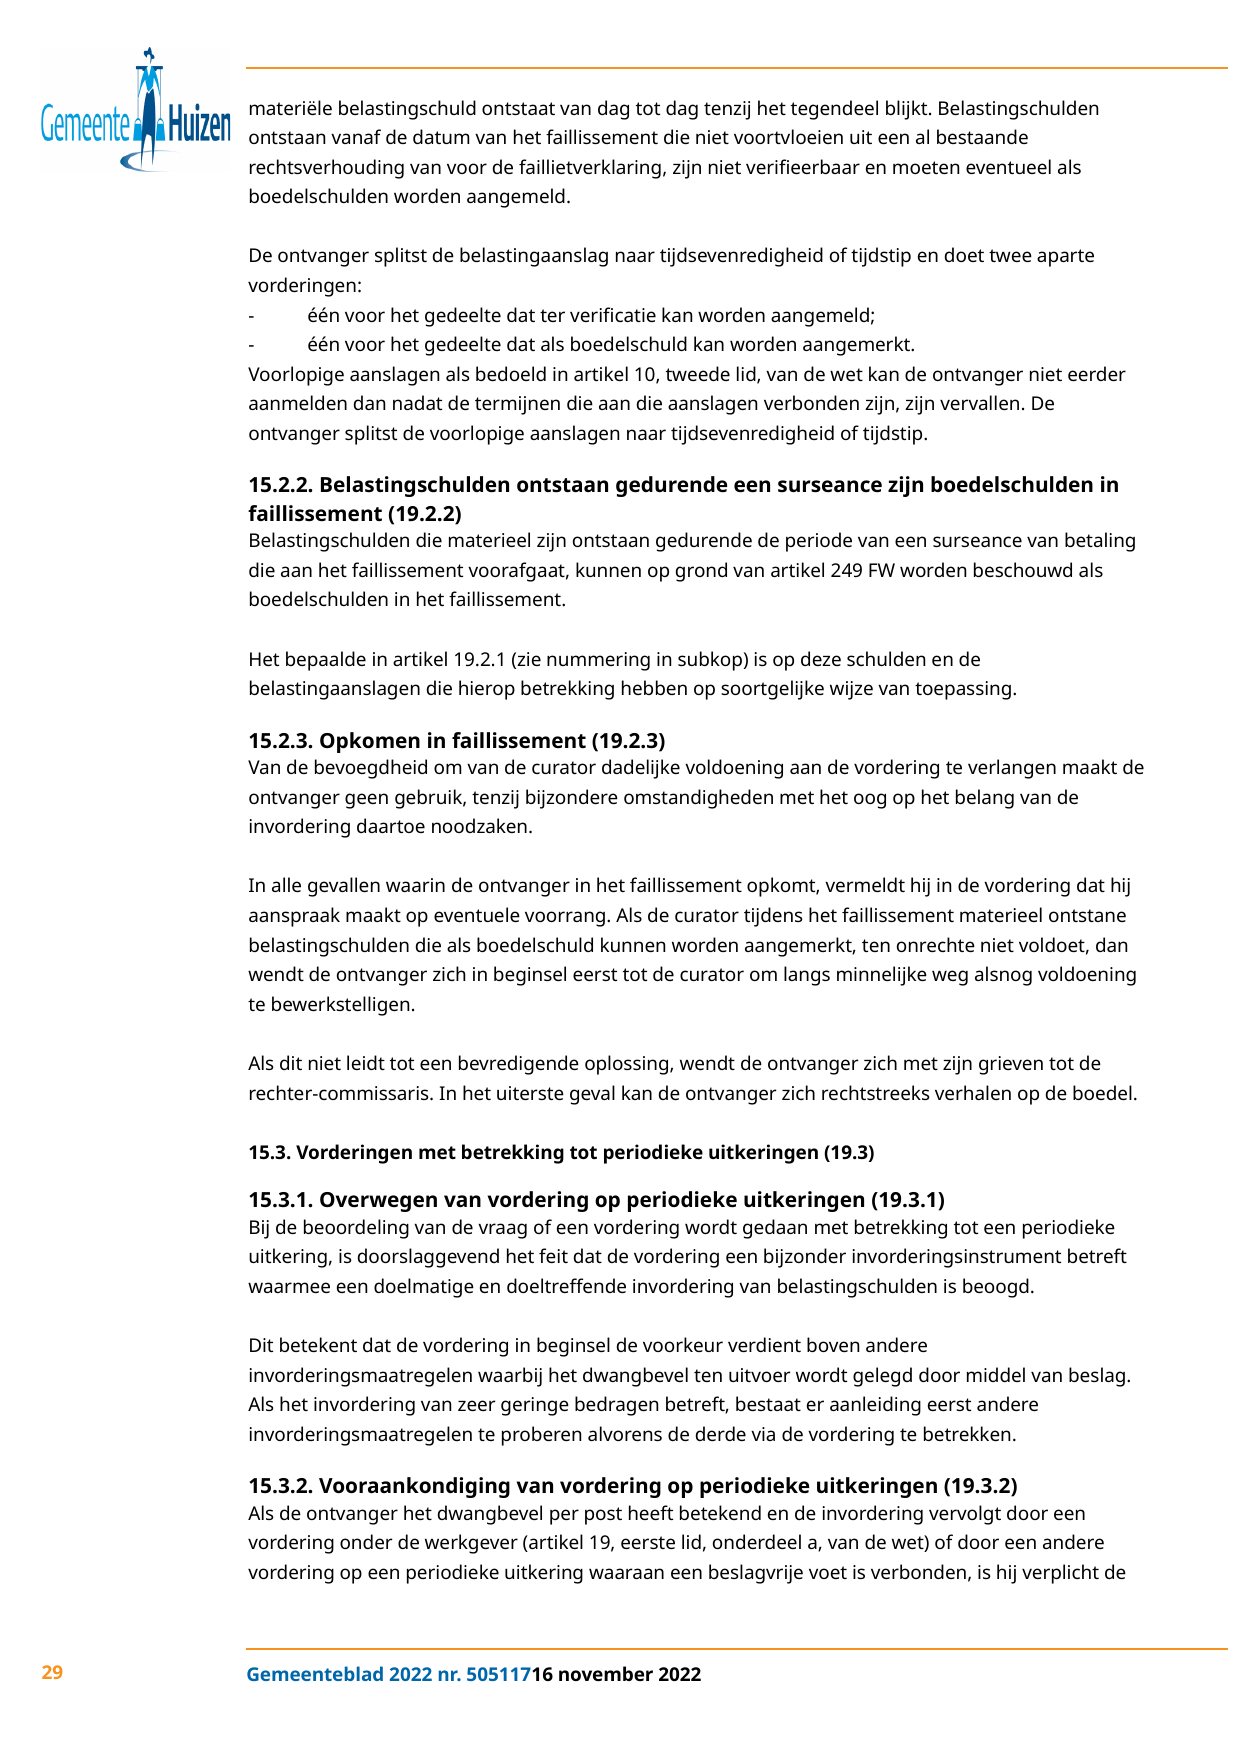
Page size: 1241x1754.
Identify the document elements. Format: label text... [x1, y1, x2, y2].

text 15.3.2. Vooraankondiging van vordering op periodieke uitkeringen (19.3.2) [248, 1471, 1152, 1500]
text Het bepaalde in artikel 19.2.1 (zie nummering in subkop) is op deze schulden en de belastingaanslagen die hierop betrekking hebben op soortgelijke wijze van toepassing. [248, 646, 1152, 701]
picture [41, 47, 231, 172]
text Als dit niet leidt tot een bevredigende oplossing, wendt de ontvanger zich met zijn grieven tot de rechter-commissaris. In het uiterste geval kan de ontvanger zich rechtstreeks verhalen op de boedel. [248, 1050, 1152, 1105]
text 15.2.3. Opkomen in faillissement (19.2.3) [248, 726, 1152, 754]
text 15.2.2. Belastingschulden ontstaan gedurende een surseance zijn boedelschulden in faillissement (19.2.2) [248, 471, 1152, 527]
text Belastingschulden die materieel zijn ontstaan gedurende de periode van een surseance van betaling die aan het faillissement voorafgaat, kunnen op grond van artikel 249 FW worden beschouwd als boedelschulden in het faillissement. [248, 527, 1152, 612]
text Van de bevoegdheid om van de curator dadelijke voldoening aan de vordering te verlangen maakt de ontvanger geen gebruik, tenzij bijzondere omstandigheden met het oog op het belang van de invordering daartoe noodzaken. [248, 754, 1152, 839]
text materiële belastingschuld ontstaat van dag tot dag tenzij het tegendeel blijkt. Belastingschulden ontstaan vanaf de datum van het faillissement die niet voortvloeien uit een al bestaande rechtsverhouding van voor de faillietverklaring, zijn niet verifieerbaar en moeten eventueel als boedelschulden worden aangemeld. [248, 95, 1152, 209]
text In alle gevallen waarin de ontvanger in het faillissement opkomt, vermeldt hij in de vordering dat hij aanspraak maakt op eventuele voorrang. Als de curator tijdens het faillissement materieel ontstane belastingschulden die als boedelschuld kunnen worden aangemerkt, ten onrechte niet voldoet, dan wendt de ontvanger zich in beginsel eerst tot de curator om langs minnelijke weg alsnog voldoening te bewerkstelligen. [248, 873, 1152, 1017]
text Dit betekent dat de vordering in beginsel de voorkeur verdient boven andere invorderingsmaatregelen waarbij het dwangbevel ten uitvoer wordt gelegd door middel van beslag. Als het invordering van zeer geringe bedragen betreft, bestaat er aanleiding eerst andere invorderingsmaatregelen te proberen alvorens de derde via de vordering te betrekken. [248, 1332, 1152, 1447]
list één voor het gedeelte dat ter verificatie kan worden aangemeld; [248, 302, 1152, 328]
list één voor het gedeelte dat als boedelschuld kan worden aangemerkt. [248, 331, 1152, 357]
text Als de ontvanger het dwangbevel per post heeft betekend en de invordering vervolgt door een vordering onder de werkgever (artikel 19, eerste lid, onderdeel a, van de wet) of door een andere vordering op een periodieke uitkering waaraan een beslagvrije voet is verbonden, is hij verplicht de [248, 1500, 1152, 1585]
text De ontvanger splitst de belastingaanslag naar tijdsevenredigheid of tijdstip en doet twee aparte vorderingen: [248, 243, 1152, 298]
text Bij de beoordeling van de vraag of een vordering wordt gedaan met betrekking tot een periodieke uitkering, is doorslaggevend het feit dat de vordering een bijzonder invorderingsinstrument betreft waarmee een doelmatige en doeltreffende invordering van belastingschulden is beoogd. [248, 1214, 1152, 1299]
text 15.3.1. Overwegen van vordering op periodieke uitkeringen (19.3.1) [248, 1185, 1152, 1214]
text 15.3. Vorderingen met betrekking tot periodieke uitkeringen (19.3) [248, 1139, 1152, 1164]
text Voorlopige aanslagen als bedoeld in artikel 10, tweede lid, van de wet kan de ontvanger niet eerder aanmelden dan nadat de termijnen die aan die aanslagen verbonden zijn, zijn vervallen. De ontvanger splitst de voorlopige aanslagen naar tijdsevenredigheid of tijdstip. [248, 361, 1152, 446]
